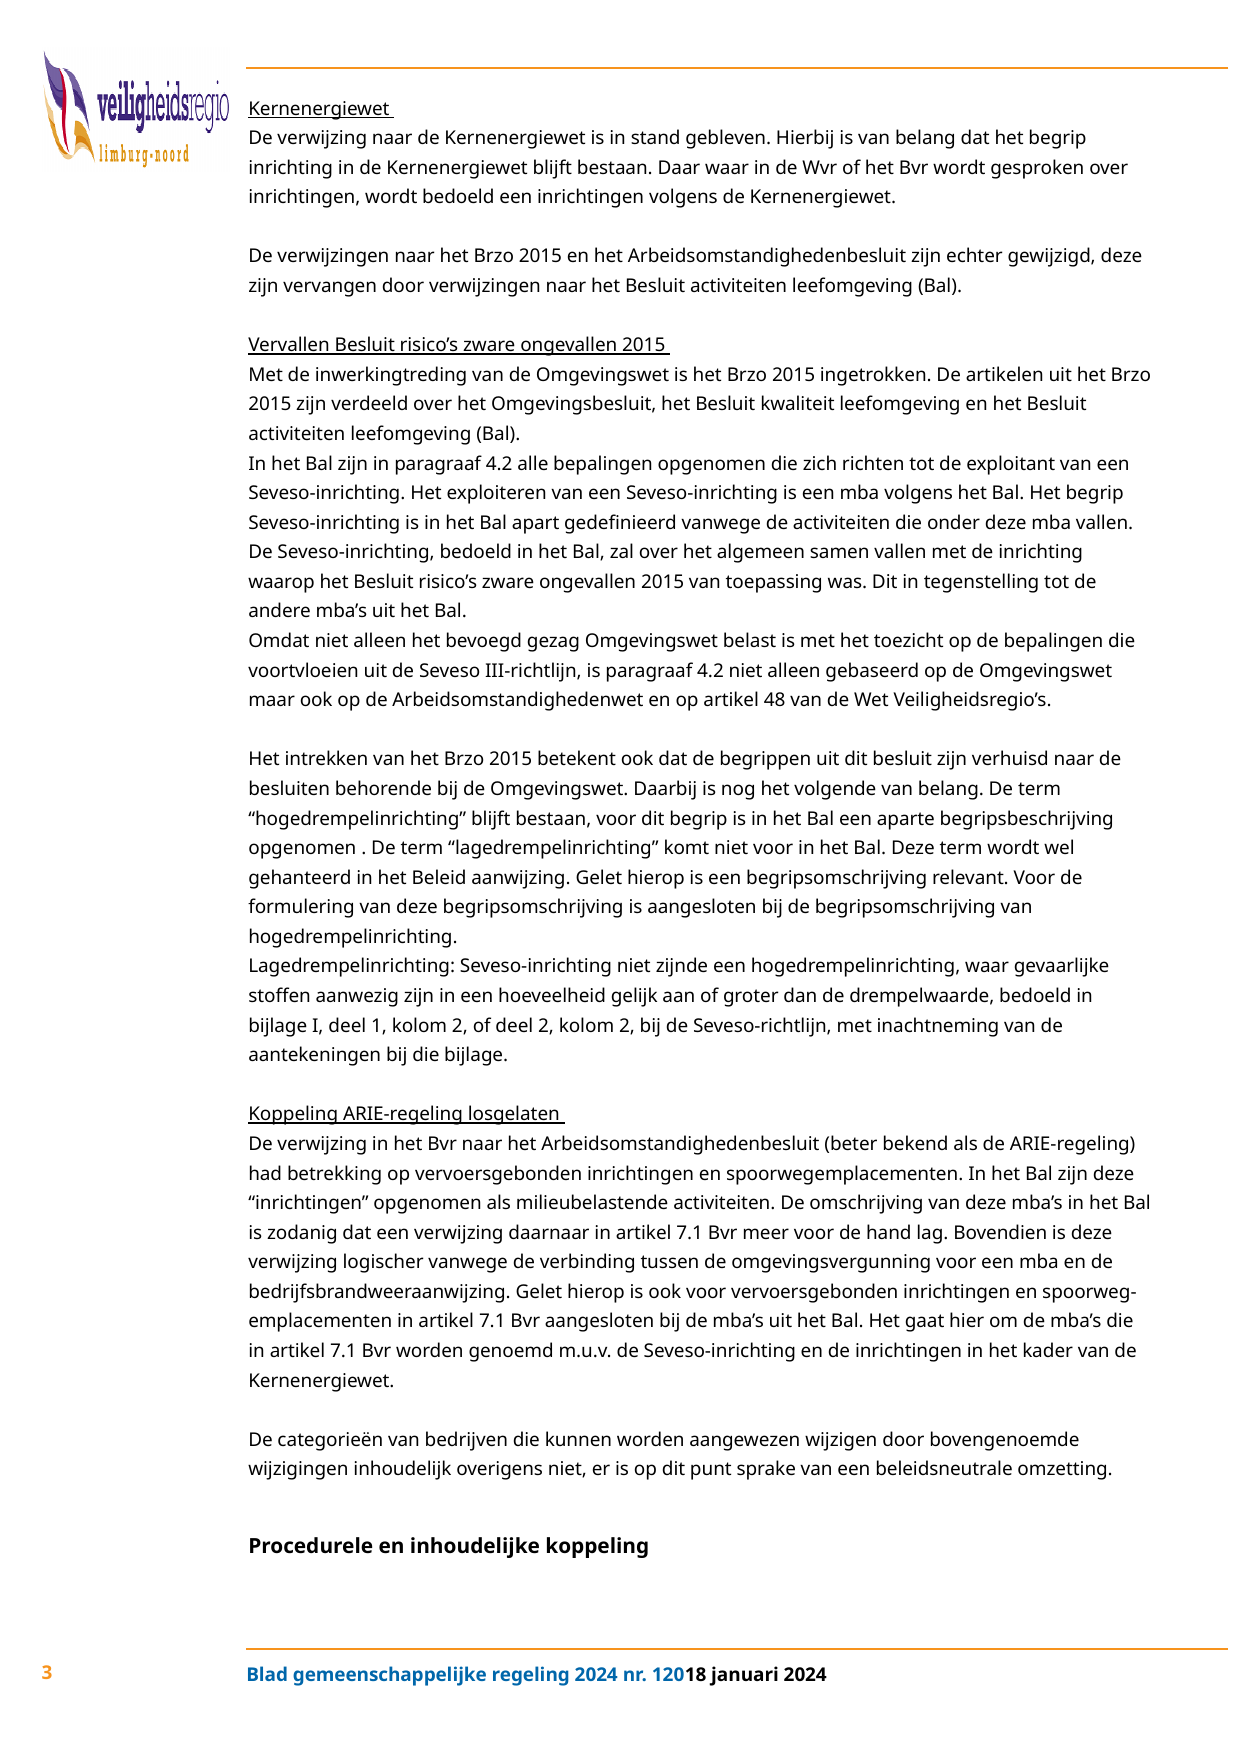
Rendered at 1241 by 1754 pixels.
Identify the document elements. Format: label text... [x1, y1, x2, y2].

text Kernenergiewet [248, 95, 1152, 121]
text Vervallen Besluit risico’s zware ongevallen 2015 [248, 331, 1152, 357]
text De verwijzingen naar het Brzo 2015 en het Arbeidsomstandighedenbesluit zijn echter gewijzigd, deze zijn vervangen door verwijzingen naar het Besluit activiteiten leefomgeving (Bal). [248, 243, 1152, 298]
text De verwijzing naar de Kernenergiewet is in stand gebleven. Hierbij is van belang dat het begrip inrichting in de Kernenergiewet blijft bestaan. Daar waar in de Wvr of het Bvr wordt gesproken over inrichtingen, wordt bedoeld een inrichtingen volgens de Kernenergiewet. [248, 124, 1152, 209]
text Omdat niet alleen het bevoegd gezag Omgevingswet belast is met het toezicht op de bepalingen die voortvloeien uit de Seveso III-richtlijn, is paragraaf 4.2 niet alleen gebaseerd op de Omgevingswet maar ook op de Arbeidsomstandighedenwet en op artikel 48 van de Wet Veiligheidsregio’s. [248, 627, 1152, 712]
text Het intrekken van het Brzo 2015 betekent ook dat de begrippen uit dit besluit zijn verhuisd naar de besluiten behorende bij de Omgevingswet. Daarbij is nog het volgende van belang. De term “hogedrempelinrichting” blijft bestaan, voor dit begrip is in het Bal een aparte begripsbeschrijving opgenomen . De term “lagedrempelinrichting” komt niet voor in het Bal. Deze term wordt wel gehanteerd in het Beleid aanwijzing. Gelet hierop is een begripsomschrijving relevant. Voor de formulering van deze begripsomschrijving is aangesloten bij de begripsomschrijving van hogedrempelinrichting. [248, 746, 1152, 949]
picture [41, 47, 231, 172]
text De categorieën van bedrijven die kunnen worden aangewezen wijzigen door bovengenoemde wijzigingen inhoudelijk overigens niet, er is op dit punt sprake van een beleidsneutrale omzetting. [248, 1426, 1152, 1481]
text Lagedrempelinrichting: Seveso-inrichting niet zijnde een hogedrempelinrichting, waar gevaarlijke stoffen aanwezig zijn in een hoeveelheid gelijk aan of groter dan de drempelwaarde, bedoeld in bijlage I, deel 1, kolom 2, of deel 2, kolom 2, bij de Seveso-richtlijn, met inachtneming van de aantekeningen bij die bijlage. [248, 953, 1152, 1067]
text Met de inwerkingtreding van de Omgevingswet is het Brzo 2015 ingetrokken. De artikelen uit het Brzo 2015 zijn verdeeld over het Omgevingsbesluit, het Besluit kwaliteit leefomgeving en het Besluit activiteiten leefomgeving (Bal). [248, 361, 1152, 446]
text In het Bal zijn in paragraaf 4.2 alle bepalingen opgenomen die zich richten tot de exploitant van een Seveso-inrichting. Het exploiteren van een Seveso-inrichting is een mba volgens het Bal. Het begrip Seveso-inrichting is in het Bal apart gedefinieerd vanwege de activiteiten die onder deze mba vallen. De Seveso-inrichting, bedoeld in het Bal, zal over het algemeen samen vallen met de inrichting waarop het Besluit risico’s zware ongevallen 2015 van toepassing was. Dit in tegenstelling tot de andere mba’s uit het Bal. [248, 450, 1152, 623]
text Koppeling ARIE-regeling losgelaten [248, 1101, 1152, 1126]
text Procedurele en inhoudelijke koppeling [248, 1531, 1152, 1559]
text De verwijzing in het Bvr naar het Arbeidsomstandighedenbesluit (beter bekend als de ARIE-regeling) had betrekking op vervoersgebonden inrichtingen en spoorwegemplacementen. In het Bal zijn deze “inrichtingen” opgenomen als milieubelastende activiteiten. De omschrijving van deze mba’s in het Bal is zodanig dat een verwijzing daarnaar in artikel 7.1 Bvr meer voor de hand lag. Bovendien is deze verwijzing logischer vanwege de verbinding tussen de omgevingsvergunning voor een mba en de bedrijfsbrandweeraanwijzing. Gelet hierop is ook voor vervoersgebonden inrichtingen en spoorweg-emplacementen in artikel 7.1 Bvr aangesloten bij de mba’s uit het Bal. Het gaat hier om de mba’s die in artikel 7.1 Bvr worden genoemd m.u.v. de Seveso-inrichting en de inrichtingen in het kader van de Kernenergiewet. [248, 1130, 1152, 1393]
